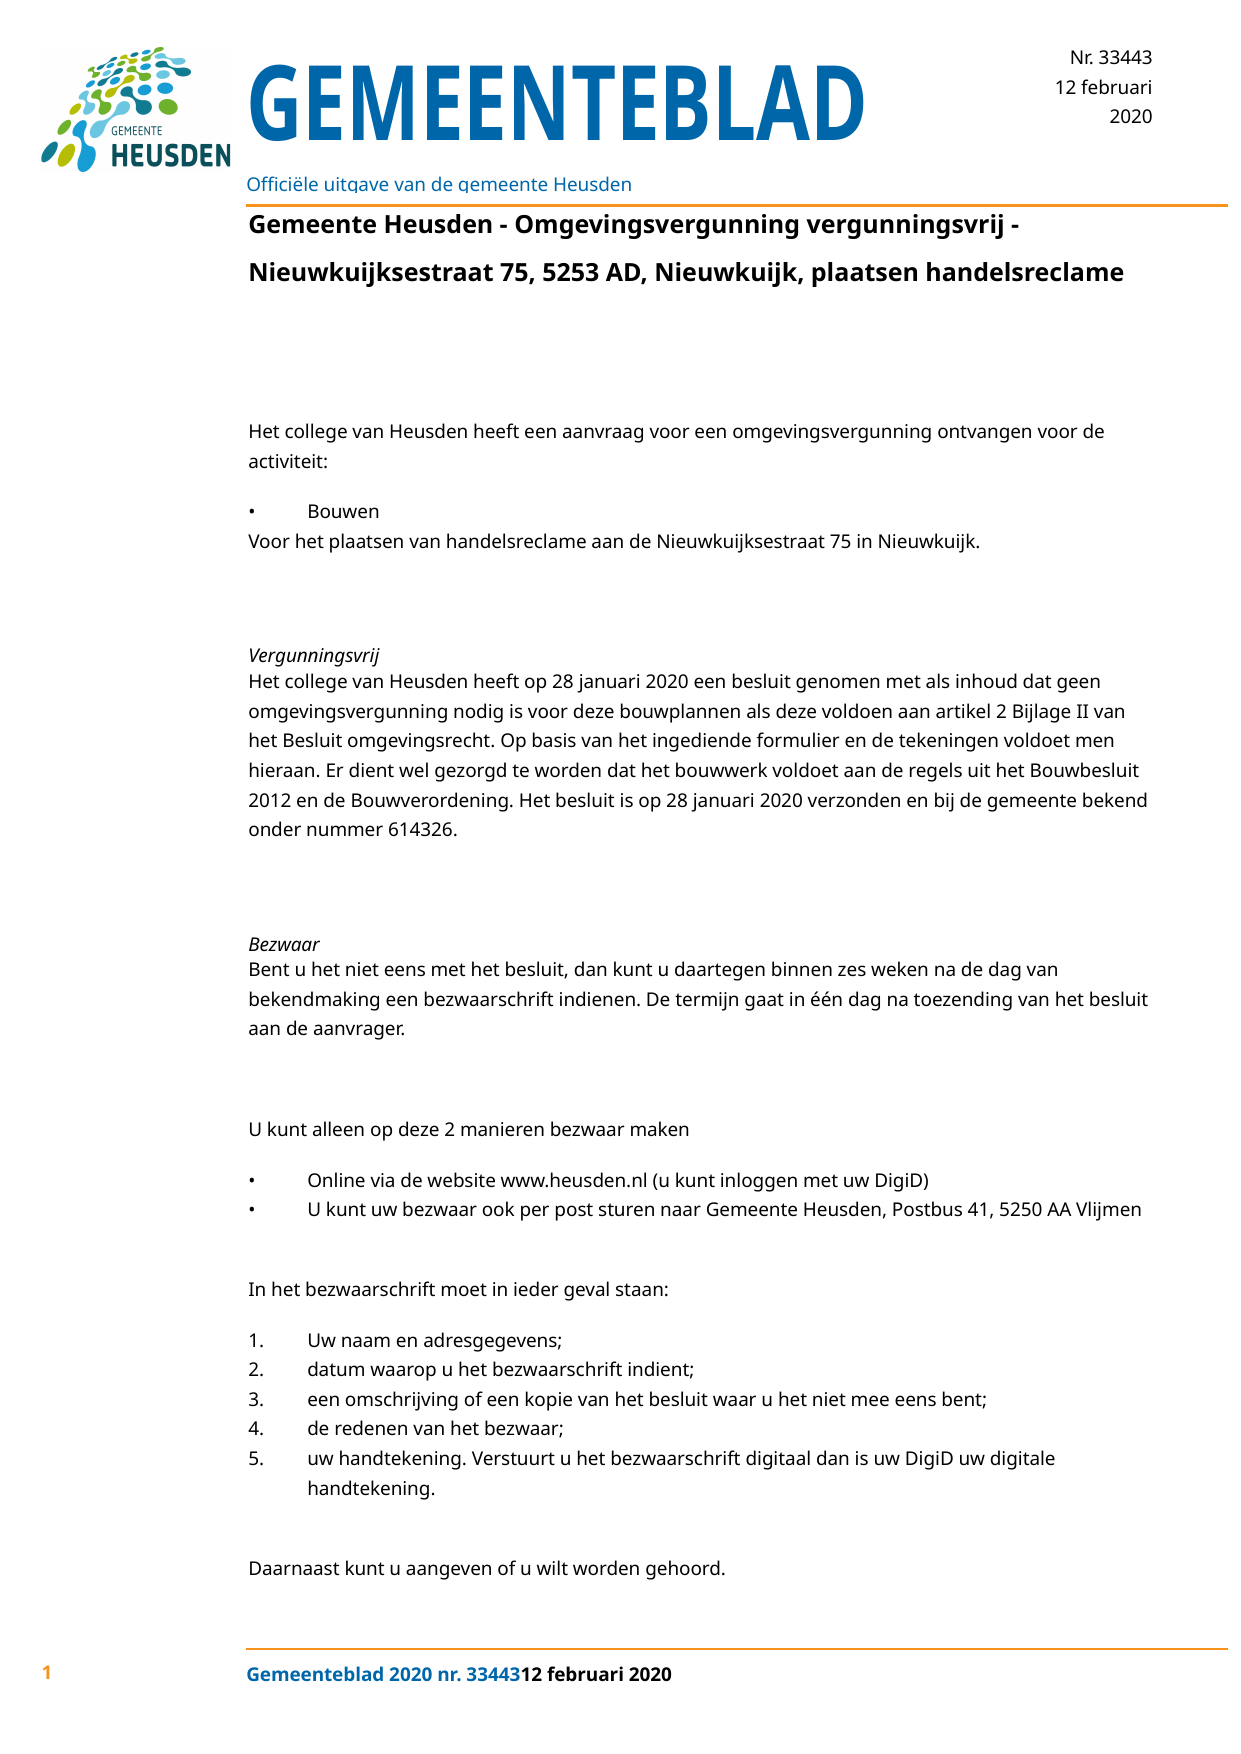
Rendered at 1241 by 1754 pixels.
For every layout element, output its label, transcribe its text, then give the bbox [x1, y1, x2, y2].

list een omschrijving of een kopie van het besluit waar u het niet mee eens bent; [248, 1386, 1152, 1412]
list Uw naam en adresgegevens; [248, 1327, 1152, 1353]
list de redenen van het bezwaar; [248, 1416, 1152, 1441]
picture [41, 47, 231, 172]
text Gemeente Heusden - Omgevingsvergunning vergunningsvrij - Nieuwkuijksestraat 75, 5253 AD, Nieuwkuijk, plaatsen handelsreclame [248, 207, 1152, 288]
text Bezwaar [248, 931, 1152, 956]
text Voor het plaatsen van handelsreclame aan de Nieuwkuijksestraat 75 in Nieuwkuijk. [248, 528, 1152, 554]
text U kunt alleen op deze 2 manieren bezwaar maken [248, 1116, 1152, 1142]
text Het college van Heusden heeft een aanvraag voor een omgevingsvergunning ontvangen voor de activiteit: [248, 419, 1152, 474]
text Vergunningsvrij [248, 643, 1152, 668]
text Het college van Heusden heeft op 28 januari 2020 een besluit genomen met als inhoud dat geen omgevingsvergunning nodig is voor deze bouwplannen als deze voldoen aan artikel 2 Bijlage II van het Besluit omgevingsrecht. Op basis van het ingediende formulier en de tekeningen voldoet men hieraan. Er dient wel gezorgd te worden dat het bouwwerk voldoet aan de regels uit het Bouwbesluit 2012 en de Bouwverordening. Het besluit is op 28 januari 2020 verzonden en bij de gemeente bekend onder nummer 614326. [248, 668, 1152, 842]
list Online via de website www.heusden.nl (u kunt inloggen met uw DigiD) [248, 1167, 1152, 1193]
list uw handtekening. Verstuurt u het bezwaarschrift digitaal dan is uw DigiD uw digitale handtekening. [248, 1445, 1152, 1501]
list U kunt uw bezwaar ook per post sturen naar Gemeente Heusden, Postbus 41, 5250 AA Vlijmen [248, 1196, 1152, 1222]
text In het bezwaarschrift moet in ieder geval staan: [248, 1276, 1152, 1302]
text Daarnaast kunt u aangeven of u wilt worden gehoord. [248, 1555, 1152, 1581]
list Bouwen [248, 499, 1152, 524]
text Bent u het niet eens met het besluit, dan kunt u daartegen binnen zes weken na de dag van bekendmaking een bezwaarschrift indienen. De termijn gaat in één dag na toezending van het besluit aan de aanvrager. [248, 956, 1152, 1041]
list datum waarop u het bezwaarschrift indient; [248, 1356, 1152, 1382]
